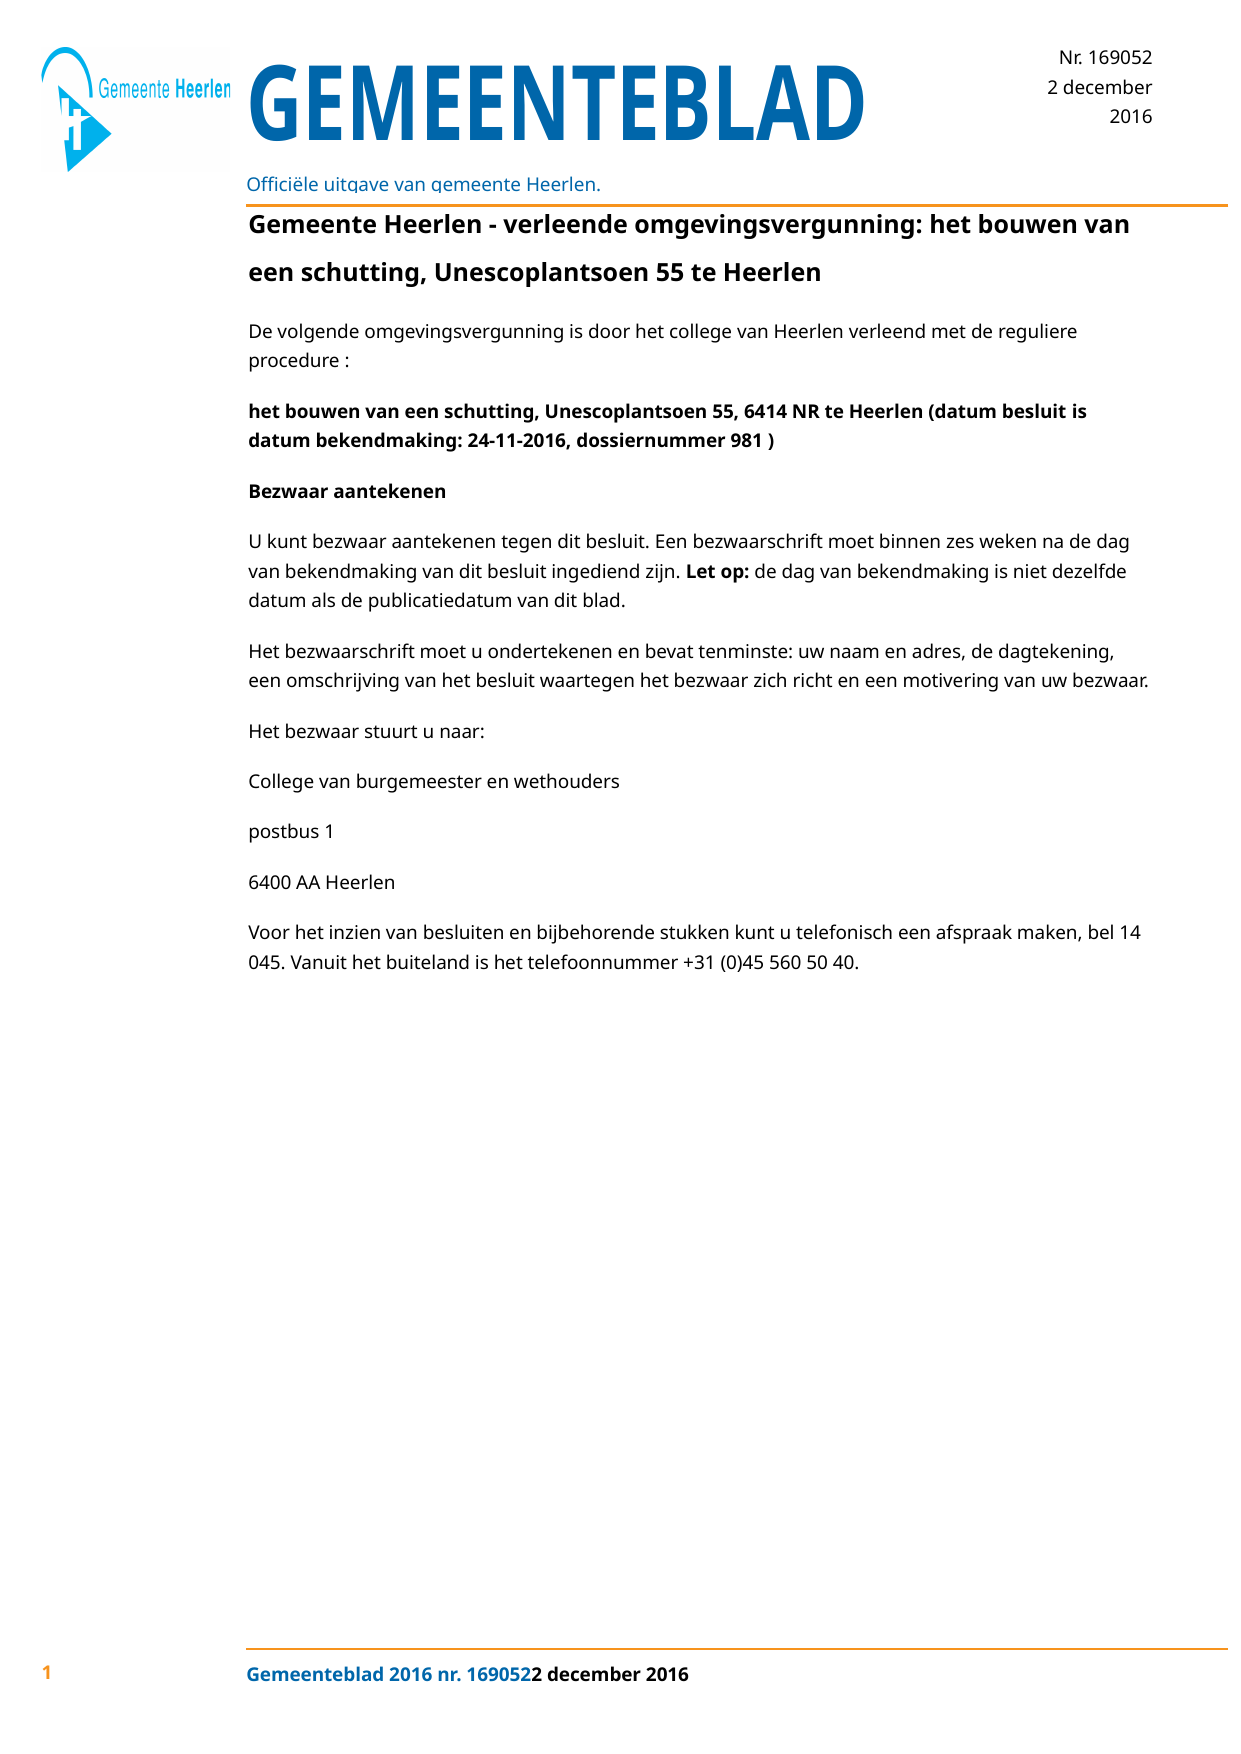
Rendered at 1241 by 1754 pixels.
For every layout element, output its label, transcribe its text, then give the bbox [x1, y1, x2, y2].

text Voor het inzien van besluiten en bijbehorende stukken kunt u telefonisch een afspraak maken, bel 14 045. Vanuit het buiteland is het telefoonnummer +31 (0)45 560 50 40. [248, 919, 1152, 975]
text De volgende omgevingsvergunning is door het college van Heerlen verleend met de reguliere procedure : [248, 318, 1152, 373]
text 6400 AA Heerlen [248, 869, 1152, 895]
text College van burgemeester en wethouders [248, 768, 1152, 794]
text Het bezwaar stuurt u naar: [248, 718, 1152, 744]
text postbus 1 [248, 819, 1152, 844]
text U kunt bezwaar aantekenen tegen dit besluit. Een bezwaarschrift moet binnen zes weken na de dag van bekendmaking van dit besluit ingediend zijn. Let op: de dag van bekendmaking is niet dezelfde datum als de publicatiedatum van dit blad. [248, 528, 1152, 613]
text het bouwen van een schutting, Unescoplantsoen 55, 6414 NR te Heerlen (datum besluit is datum bekendmaking: 24-11-2016, dossiernummer 981 ) [248, 398, 1152, 453]
text Het bezwaarschrift moet u ondertekenen en bevat tenminste: uw naam en adres, de dagtekening, een omschrijving van het besluit waartegen het bezwaar zich richt en een motivering van uw bezwaar. [248, 638, 1152, 693]
picture [41, 47, 231, 172]
text Bezwaar aantekenen [248, 478, 1152, 504]
picture [41, 47, 58, 70]
text Gemeente Heerlen - verleende omgevingsvergunning: het bouwen van een schutting, Unescoplantsoen 55 te Heerlen [248, 207, 1152, 288]
